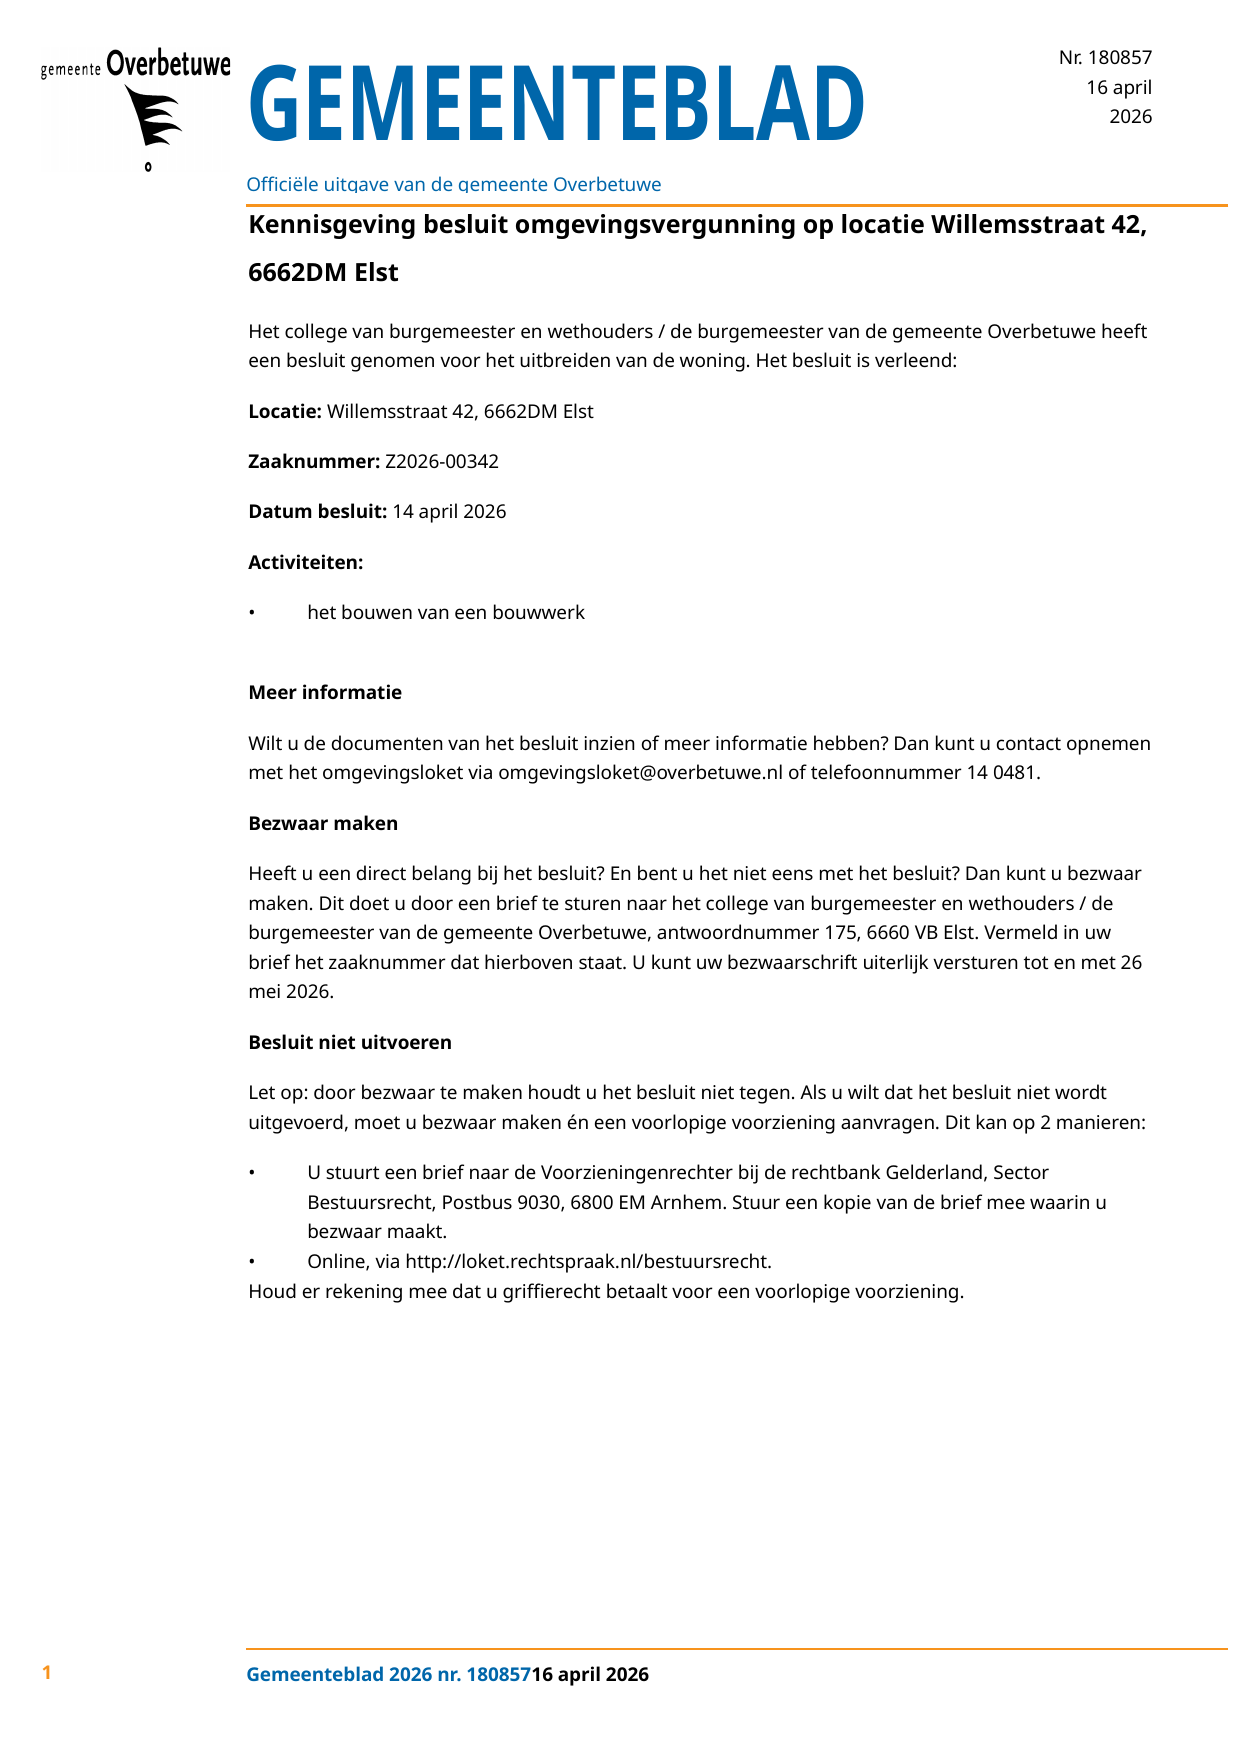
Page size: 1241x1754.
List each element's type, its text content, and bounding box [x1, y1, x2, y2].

text Houd er rekening mee dat u griffierecht betaalt voor een voorlopige voorziening. [248, 1278, 1152, 1304]
list U stuurt een brief naar de Voorzieningenrechter bij de rechtbank Gelderland, Sector Bestuursrecht, Postbus 9030, 6800 EM Arnhem. Stuur een kopie van de brief mee waarin u bezwaar maakt. [248, 1159, 1152, 1244]
text Meer informatie [248, 679, 1152, 705]
text Wilt u de documenten van het besluit inzien of meer informatie hebben? Dan kunt u contact opnemen met het omgevingsloket via omgevingsloket@overbetuwe.nl of telefoonnummer 14 0481. [248, 730, 1152, 785]
text Locatie: Willemsstraat 42, 6662DM Elst [248, 398, 1152, 424]
text Kennisgeving besluit omgevingsvergunning op locatie Willemsstraat 42, 6662DM Elst [248, 207, 1152, 288]
text Let op: door bezwaar te maken houdt u het besluit niet tegen. Als u wilt dat het besluit niet wordt uitgevoerd, moet u bezwaar maken én een voorlopige voorziening aanvragen. Dit kan op 2 manieren: [248, 1079, 1152, 1135]
picture [41, 47, 231, 172]
text Activiteiten: [248, 549, 1152, 575]
text Zaaknummer: Z2026-00342 [248, 448, 1152, 474]
text Bezwaar maken [248, 810, 1152, 836]
text Heeft u een direct belang bij het besluit? En bent u het niet eens met het besluit? Dan kunt u bezwaar maken. Dit doet u door een brief te sturen naar het college van burgemeester en wethouders / de burgemeester van de gemeente Overbetuwe, antwoordnummer 175, 6660 VB Elst. Vermeld in uw brief het zaaknummer dat hierboven staat. U kunt uw bezwaarschrift uiterlijk versturen tot en met 26 mei 2026. [248, 860, 1152, 1004]
list Online, via http://loket.rechtspraak.nl/bestuursrecht. [248, 1248, 1152, 1274]
list het bouwen van een bouwwerk [248, 599, 1152, 625]
text Het college van burgemeester en wethouders / de burgemeester van de gemeente Overbetuwe heeft een besluit genomen voor het uitbreiden van de woning. Het besluit is verleend: [248, 318, 1152, 373]
text Besluit niet uitvoeren [248, 1029, 1152, 1055]
text Datum besluit: 14 april 2026 [248, 499, 1152, 524]
